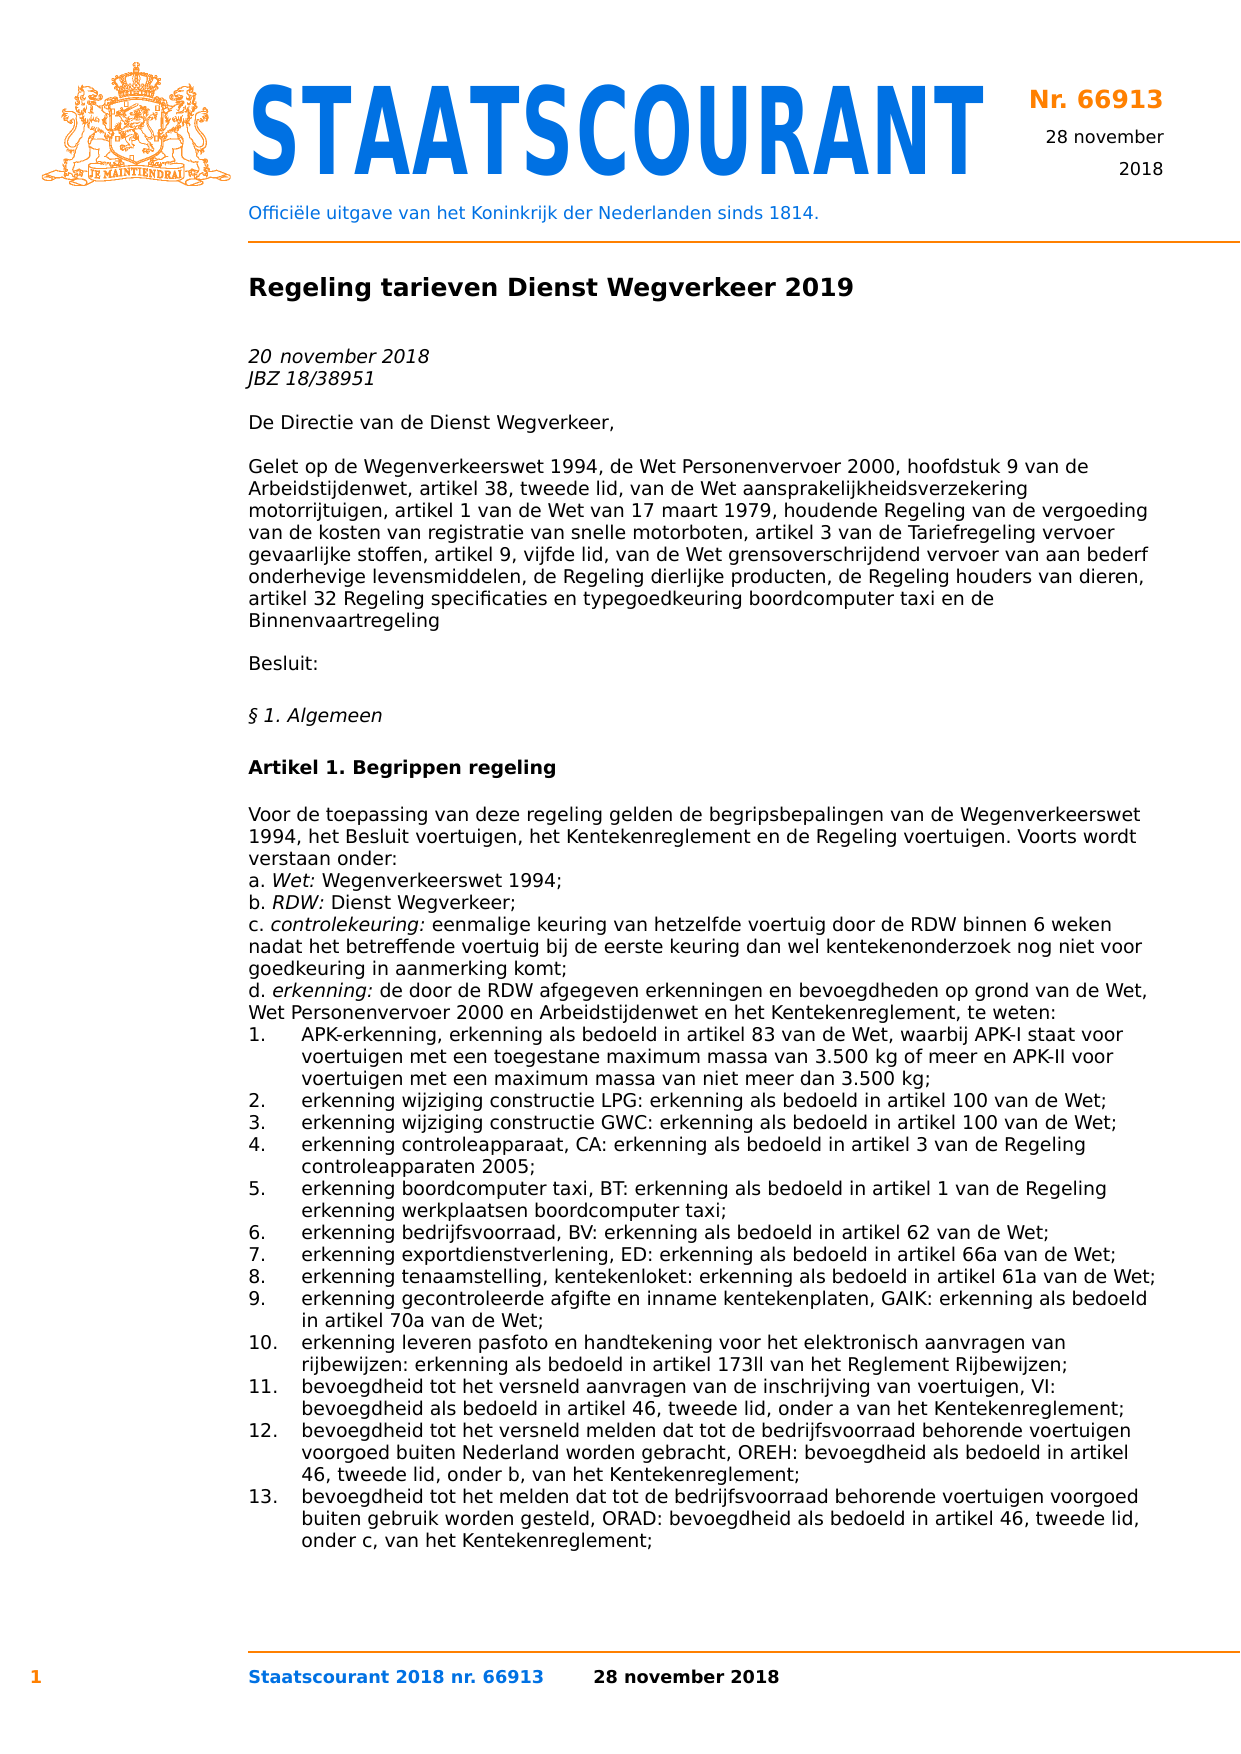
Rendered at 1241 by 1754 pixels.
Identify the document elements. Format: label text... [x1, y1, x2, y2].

text 3. erkenning wijziging constructie GWC: erkenning als bedoeld in artikel 100 van de Wet; [248, 1112, 1163, 1134]
text 5. erkenning boordcomputer taxi, BT: erkenning als bedoeld in artikel 1 van de Regeling erkenning werkplaatsen boordcomputer taxi; [248, 1178, 1163, 1222]
text b. RDW: Dienst Wegverkeer; [248, 892, 1163, 914]
text 10. erkenning leveren pasfoto en handtekening voor het elektronisch aanvragen van rijbewijzen: erkenning als bedoeld in artikel 173ll van het Reglement Rijbewijzen; [248, 1332, 1163, 1376]
table_cell 2018 [998, 153, 1240, 203]
text Voor de toepassing van deze regeling gelden de begripsbepalingen van de Wegenverkeerswet 1994, het Besluit voertuigen, het Kentekenreglement en de Regeling voertuigen. Voorts wordt verstaan onder: [248, 804, 1163, 870]
subtitle Regeling tarieven Dienst Wegverkeer 2019 [248, 273, 1163, 302]
subtitle Artikel 1. Begrippen regeling [248, 757, 1163, 779]
text 20 november 2018 [248, 346, 1163, 368]
text Gelet op de Wegenverkeerswet 1994, de Wet Personenvervoer 2000, hoofdstuk 9 van de Arbeidstijdenwet, artikel 38, tweede lid, van de Wet aansprakelijkheidsverzekering motorrijtuigen, artikel 1 van de Wet van 17 maart 1979, houdende Regeling van de vergoeding van de kosten van registratie van snelle motorboten, artikel 3 van de Tariefregeling vervoer gevaarlijke stoffen, artikel 9, vijfde lid, van de Wet grensoverschrijdend vervoer van aan bederf onderhevige levensmiddelen, de Regeling dierlijke producten, de Regeling houders van dieren, artikel 32 Regeling specificaties en typegoedkeuring boordcomputer taxi en de Binnenvaartregeling [248, 456, 1163, 631]
text 11. bevoegdheid tot het versneld aanvragen van de inschrijving van voertuigen, VI: bevoegdheid als bedoeld in artikel 46, tweede lid, onder a van het Kentekenreglement; [248, 1376, 1163, 1420]
subtitle § 1. Algemeen [248, 705, 1163, 727]
text 7. erkenning exportdienstverlening, ED: erkenning als bedoeld in artikel 66a van de Wet; [248, 1244, 1163, 1266]
text 12. bevoegdheid tot het versneld melden dat tot de bedrijfsvoorraad behorende voertuigen voorgoed buiten Nederland worden gebracht, OREH: bevoegdheid als bedoeld in artikel 46, tweede lid, onder b, van het Kentekenreglement; [248, 1420, 1163, 1486]
table_header [25, 62, 248, 241]
text 6. erkenning bedrijfsvoorraad, BV: erkenning als bedoeld in artikel 62 van de Wet; [248, 1222, 1163, 1244]
text 4. erkenning controleapparaat, CA: erkenning als bedoeld in artikel 3 van de Regeling controleapparaten 2005; [248, 1134, 1163, 1178]
text a. Wet: Wegenverkeerswet 1994; [248, 870, 1163, 892]
picture [41, 62, 231, 186]
table_cell Officiële uitgave van het Koninkrijk der Nederlanden sinds 1814. [248, 203, 1240, 241]
text 1. APK-erkenning, erkenning als bedoeld in artikel 83 van de Wet, waarbij APK-I staat voor voertuigen met een toegestane maximum massa van 3.500 kg of meer en APK-II voor voertuigen met een maximum massa van niet meer dan 3.500 kg; [248, 1024, 1163, 1090]
text 2. erkenning wijziging constructie LPG: erkenning als bedoeld in artikel 100 van de Wet; [248, 1090, 1163, 1112]
text De Directie van de Dienst Wegverkeer, [248, 412, 1163, 434]
table_cell 28 november [998, 121, 1240, 153]
text c. controlekeuring: eenmalige keuring van hetzelfde voertuig door de RDW binnen 6 weken nadat het betreffende voertuig bij de eerste keuring dan wel kentekenonderzoek nog niet voor goedkeuring in aanmerking komt; [248, 914, 1163, 980]
table_header Nr. 66913 [998, 62, 1240, 121]
text JBZ 18/38951 [248, 368, 1163, 390]
text d. erkenning: de door de RDW afgegeven erkenningen en bevoegdheden op grond van de Wet, Wet Personenvervoer 2000 en Arbeidstijdenwet en het Kentekenreglement, te weten: [248, 980, 1163, 1024]
text 13. bevoegdheid tot het melden dat tot de bedrijfsvoorraad behorende voertuigen voorgoed buiten gebruik worden gesteld, ORAD: bevoegdheid als bedoeld in artikel 46, tweede lid, onder c, van het Kentekenreglement; [248, 1486, 1163, 1552]
text Besluit: [248, 653, 1163, 675]
text 8. erkenning tenaamstelling, kentekenloket: erkenning als bedoeld in artikel 61a van de Wet; [248, 1266, 1163, 1288]
table_header STAATSCOURANT [248, 62, 998, 203]
text 9. erkenning gecontroleerde afgifte en inname kentekenplaten, GAIK: erkenning als bedoeld in artikel 70a van de Wet; [248, 1288, 1163, 1332]
